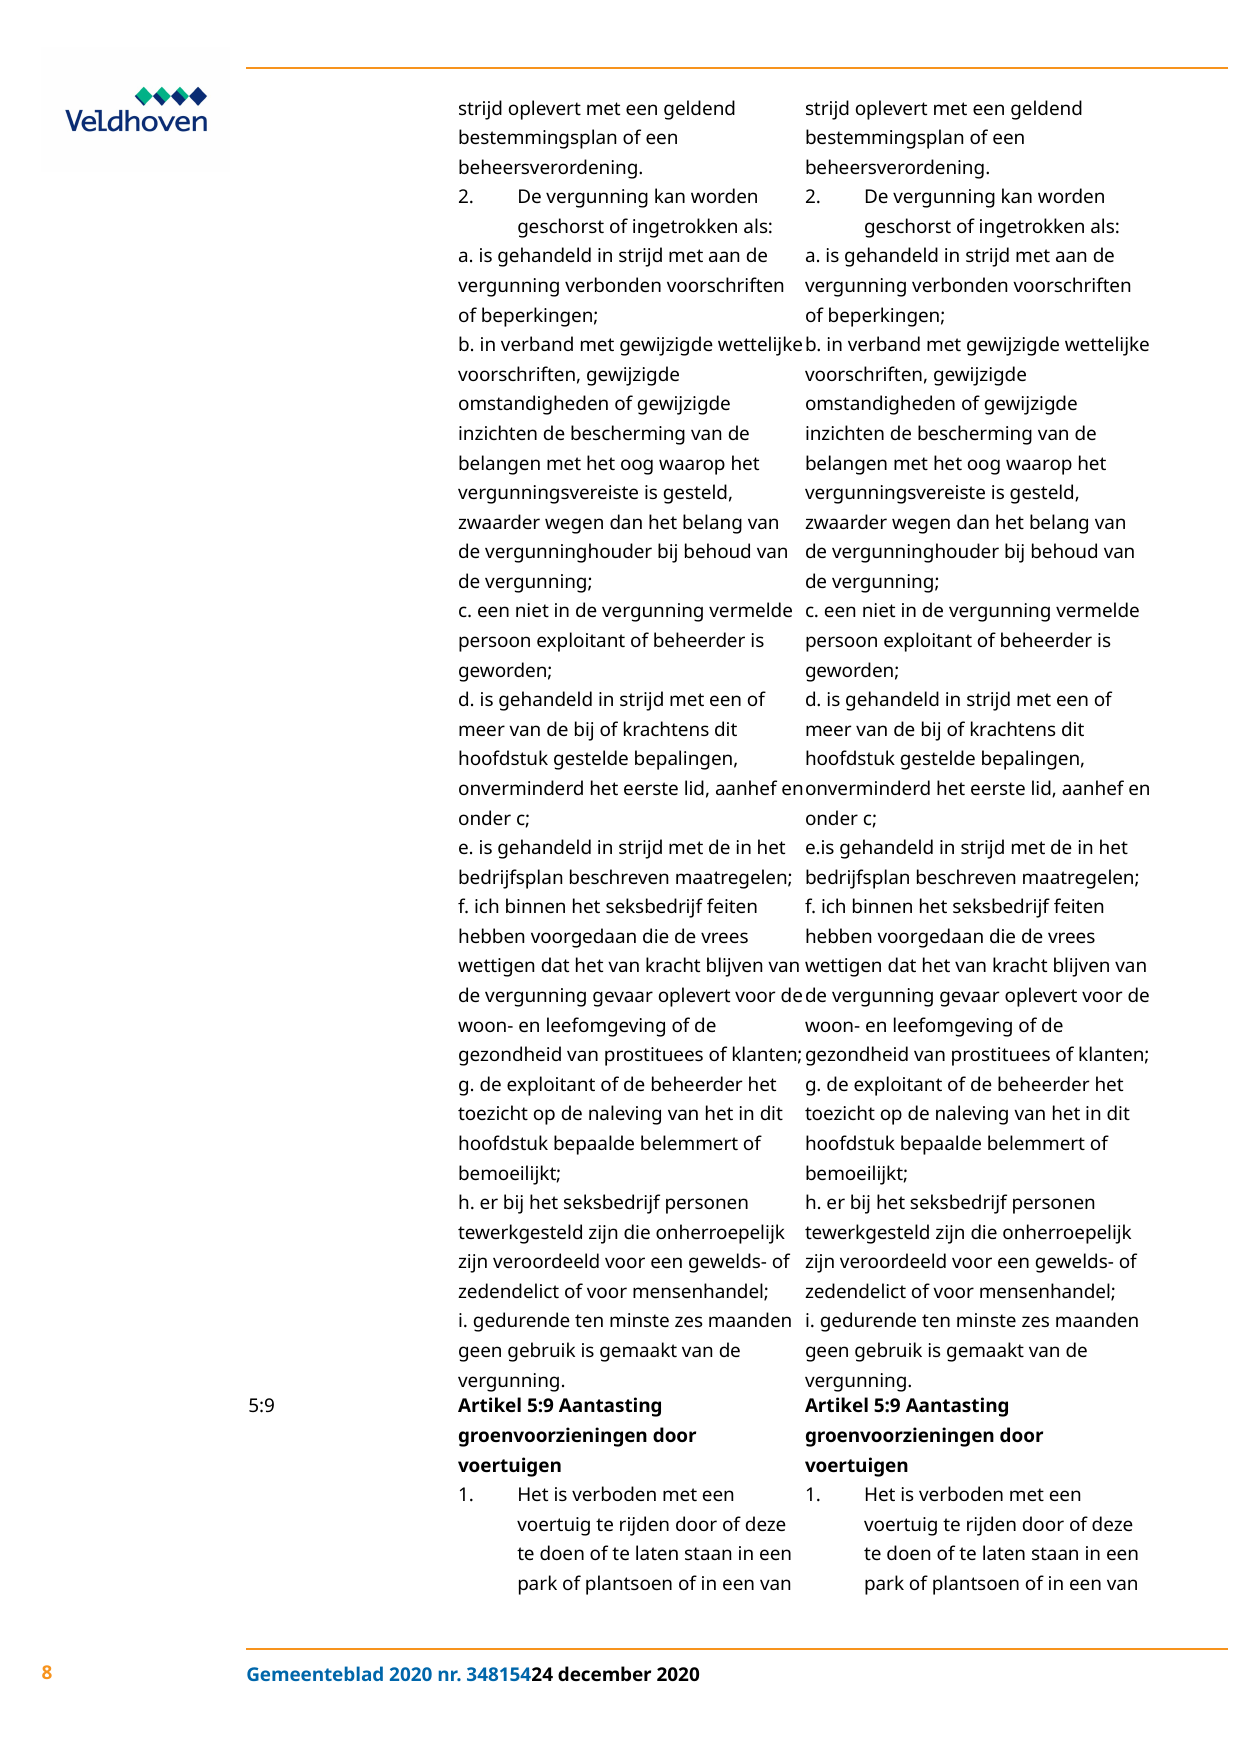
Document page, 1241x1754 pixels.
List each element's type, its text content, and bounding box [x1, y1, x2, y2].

table_cell Artikel 5:9 Aantasting groenvoorzieningen door voertuigen Het is verboden met een voertuig te rijden door of deze te doen of te laten staan in een park of plantsoen of in een van [805, 1393, 1152, 1596]
picture [41, 47, 231, 172]
table_cell strijd oplevert met een geldend bestemmingsplan of een beheersverordening. De vergunning kan worden geschorst of ingetrokken als: a. is gehandeld in strijd met aan de vergunning verbonden voorschriften of beperkingen; b. in verband met gewijzigde wettelijke voorschriften, gewijzigde omstandigheden of gewijzigde inzichten de bescherming van de belangen met het oog waarop het vergunningsvereiste is gesteld, zwaarder wegen dan het belang van de vergunninghouder bij behoud van de vergunning; c. een niet in de vergunning vermelde persoon exploitant of beheerder is geworden; d. is gehandeld in strijd met een of meer van de bij of krachtens dit hoofdstuk gestelde bepalingen, onverminderd het eerste lid, aanhef en onder c; e. is gehandeld in strijd met de in het bedrijfsplan beschreven maatregelen; f. ich binnen het seksbedrijf feiten hebben voorgedaan die de vrees wettigen dat het van kracht blijven van de vergunning gevaar oplevert voor de woon- en leefomgeving of de gezondheid van prostituees of klanten; g. de exploitant of de beheerder het toezicht op de naleving van het in dit hoofdstuk bepaalde belemmert of bemoeilijkt; h. er bij het seksbedrijf personen tewerkgesteld zijn die onherroepelijk zijn veroordeeld voor een gewelds- of zedendelict of voor mensenhandel; i. gedurende ten minste zes maanden geen gebruik is gemaakt van de vergunning. [458, 95, 805, 1393]
table_cell Artikel 5:9 Aantasting groenvoorzieningen door voertuigen Het is verboden met een voertuig te rijden door of deze te doen of te laten staan in een park of plantsoen of in een van [458, 1393, 805, 1596]
table_cell [248, 95, 458, 1393]
table_cell 5:9 [248, 1393, 458, 1596]
table_cell strijd oplevert met een geldend bestemmingsplan of een beheersverordening. De vergunning kan worden geschorst of ingetrokken als: a. is gehandeld in strijd met aan de vergunning verbonden voorschriften of beperkingen; b. in verband met gewijzigde wettelijke voorschriften, gewijzigde omstandigheden of gewijzigde inzichten de bescherming van de belangen met het oog waarop het vergunningsvereiste is gesteld, zwaarder wegen dan het belang van de vergunninghouder bij behoud van de vergunning; c. een niet in de vergunning vermelde persoon exploitant of beheerder is geworden; d. is gehandeld in strijd met een of meer van de bij of krachtens dit hoofdstuk gestelde bepalingen, onverminderd het eerste lid, aanhef en onder c; e.is gehandeld in strijd met de in het bedrijfsplan beschreven maatregelen; f. ich binnen het seksbedrijf feiten hebben voorgedaan die de vrees wettigen dat het van kracht blijven van de vergunning gevaar oplevert voor de woon- en leefomgeving of de gezondheid van prostituees of klanten; g. de exploitant of de beheerder het toezicht op de naleving van het in dit hoofdstuk bepaalde belemmert of bemoeilijkt; h. er bij het seksbedrijf personen tewerkgesteld zijn die onherroepelijk zijn veroordeeld voor een gewelds- of zedendelict of voor mensenhandel; i. gedurende ten minste zes maanden geen gebruik is gemaakt van de vergunning. [805, 95, 1152, 1393]
